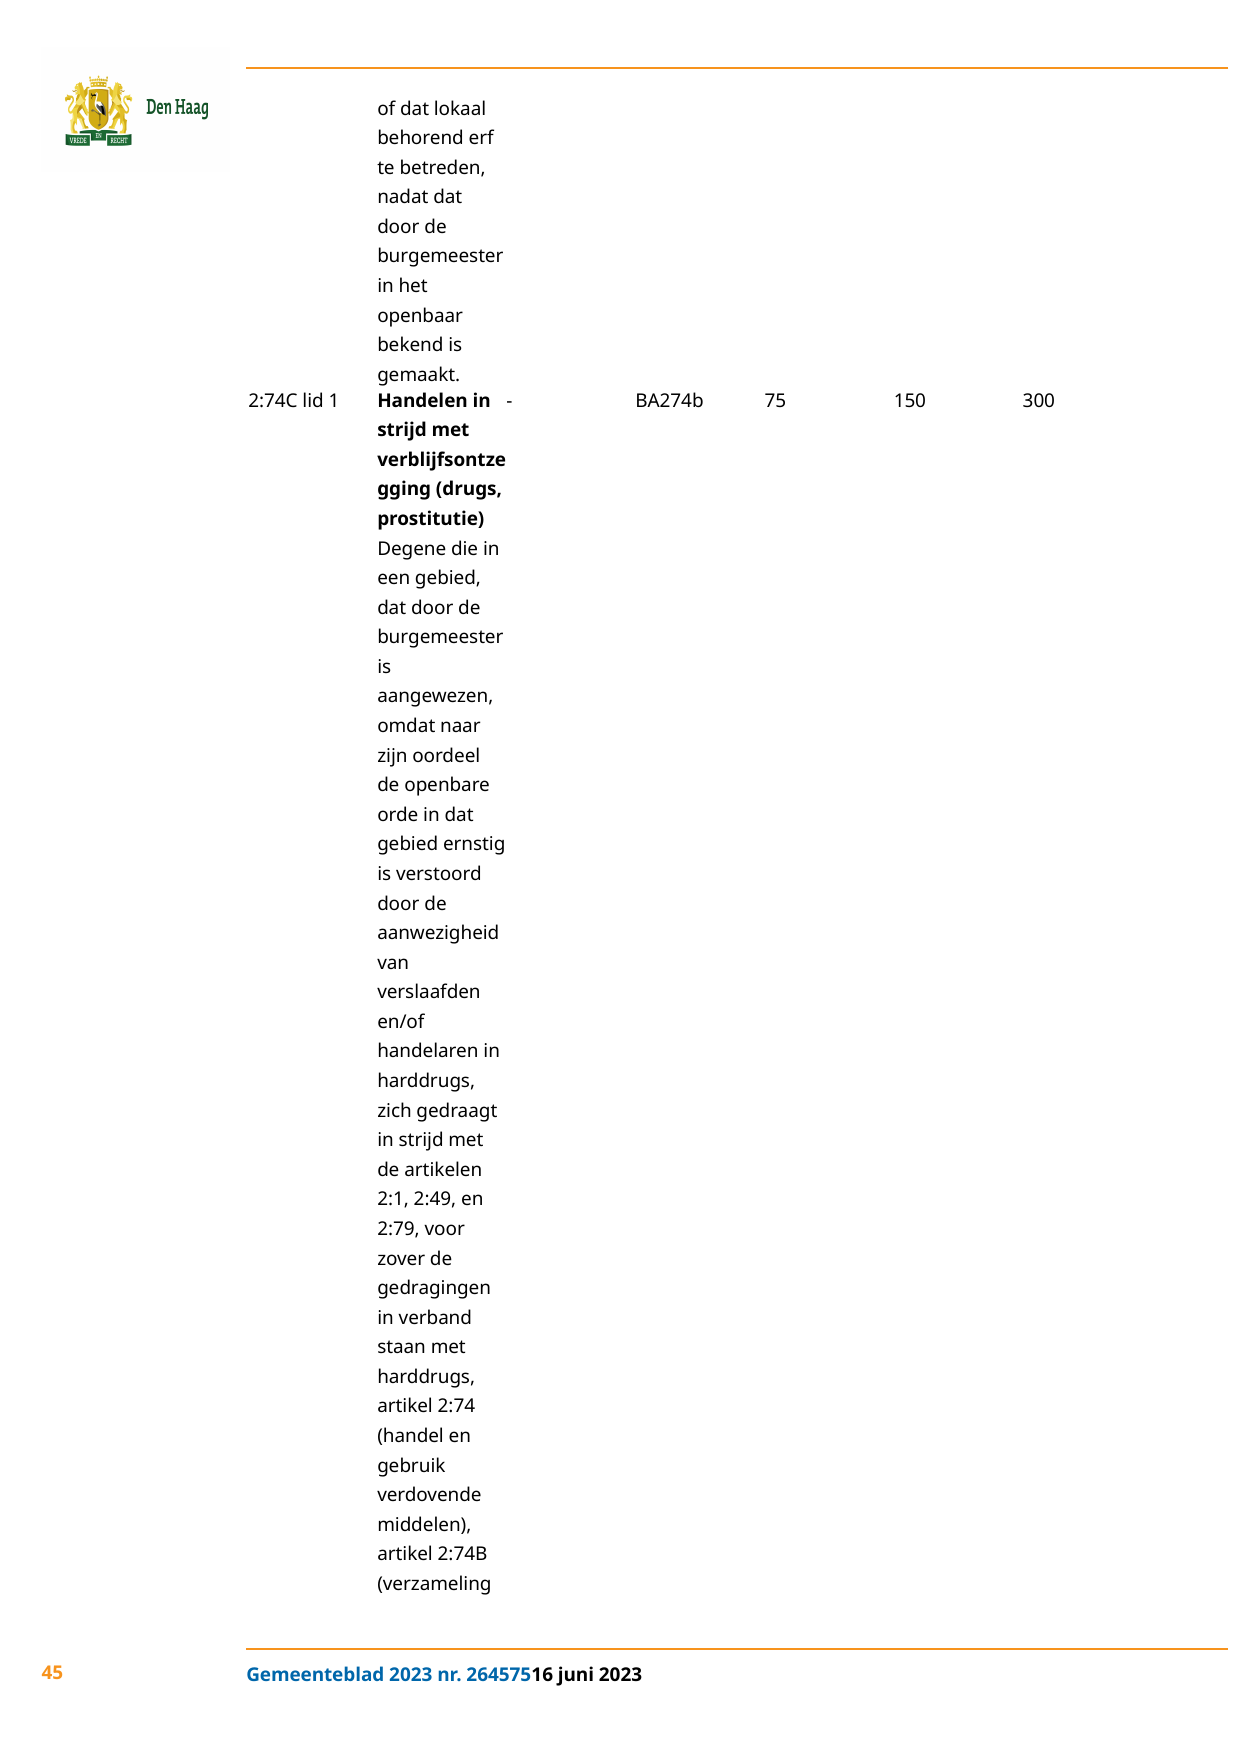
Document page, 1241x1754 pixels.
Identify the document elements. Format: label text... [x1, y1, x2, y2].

table_cell of dat lokaal behorend erf te betreden, nadat dat door de burgemeester in het openbaar bekend is gemaakt. [377, 95, 506, 387]
table_cell BA274b [635, 387, 764, 1596]
table_cell 150 [894, 387, 1022, 1596]
table_cell - [506, 387, 635, 1596]
table_cell [248, 95, 377, 387]
table_cell 75 [764, 387, 893, 1596]
table_cell 2:74C lid 1 [248, 387, 377, 1596]
table_cell Handelen in strijd met verblijfsontzegging (drugs, prostitutie) Degene die in een gebied, dat door de burgemeester is aangewezen, omdat naar zijn oordeel de openbare orde in dat gebied ernstig is verstoord door de aanwezigheid van verslaafden en/of handelaren in harddrugs, zich gedraagt in strijd met de artikelen 2:1, 2:49, en 2:79, voor zover de gedragingen in verband staan met harddrugs, artikel 2:74 (handel en gebruik verdovende middelen), artikel 2:74B (verzameling [377, 387, 506, 1596]
table_cell - [506, 95, 635, 387]
table_cell [894, 95, 1022, 387]
table_cell [764, 95, 893, 387]
picture [41, 47, 231, 172]
table_cell [635, 95, 764, 387]
table_cell [1023, 95, 1152, 387]
table_cell 300 [1023, 387, 1152, 1596]
